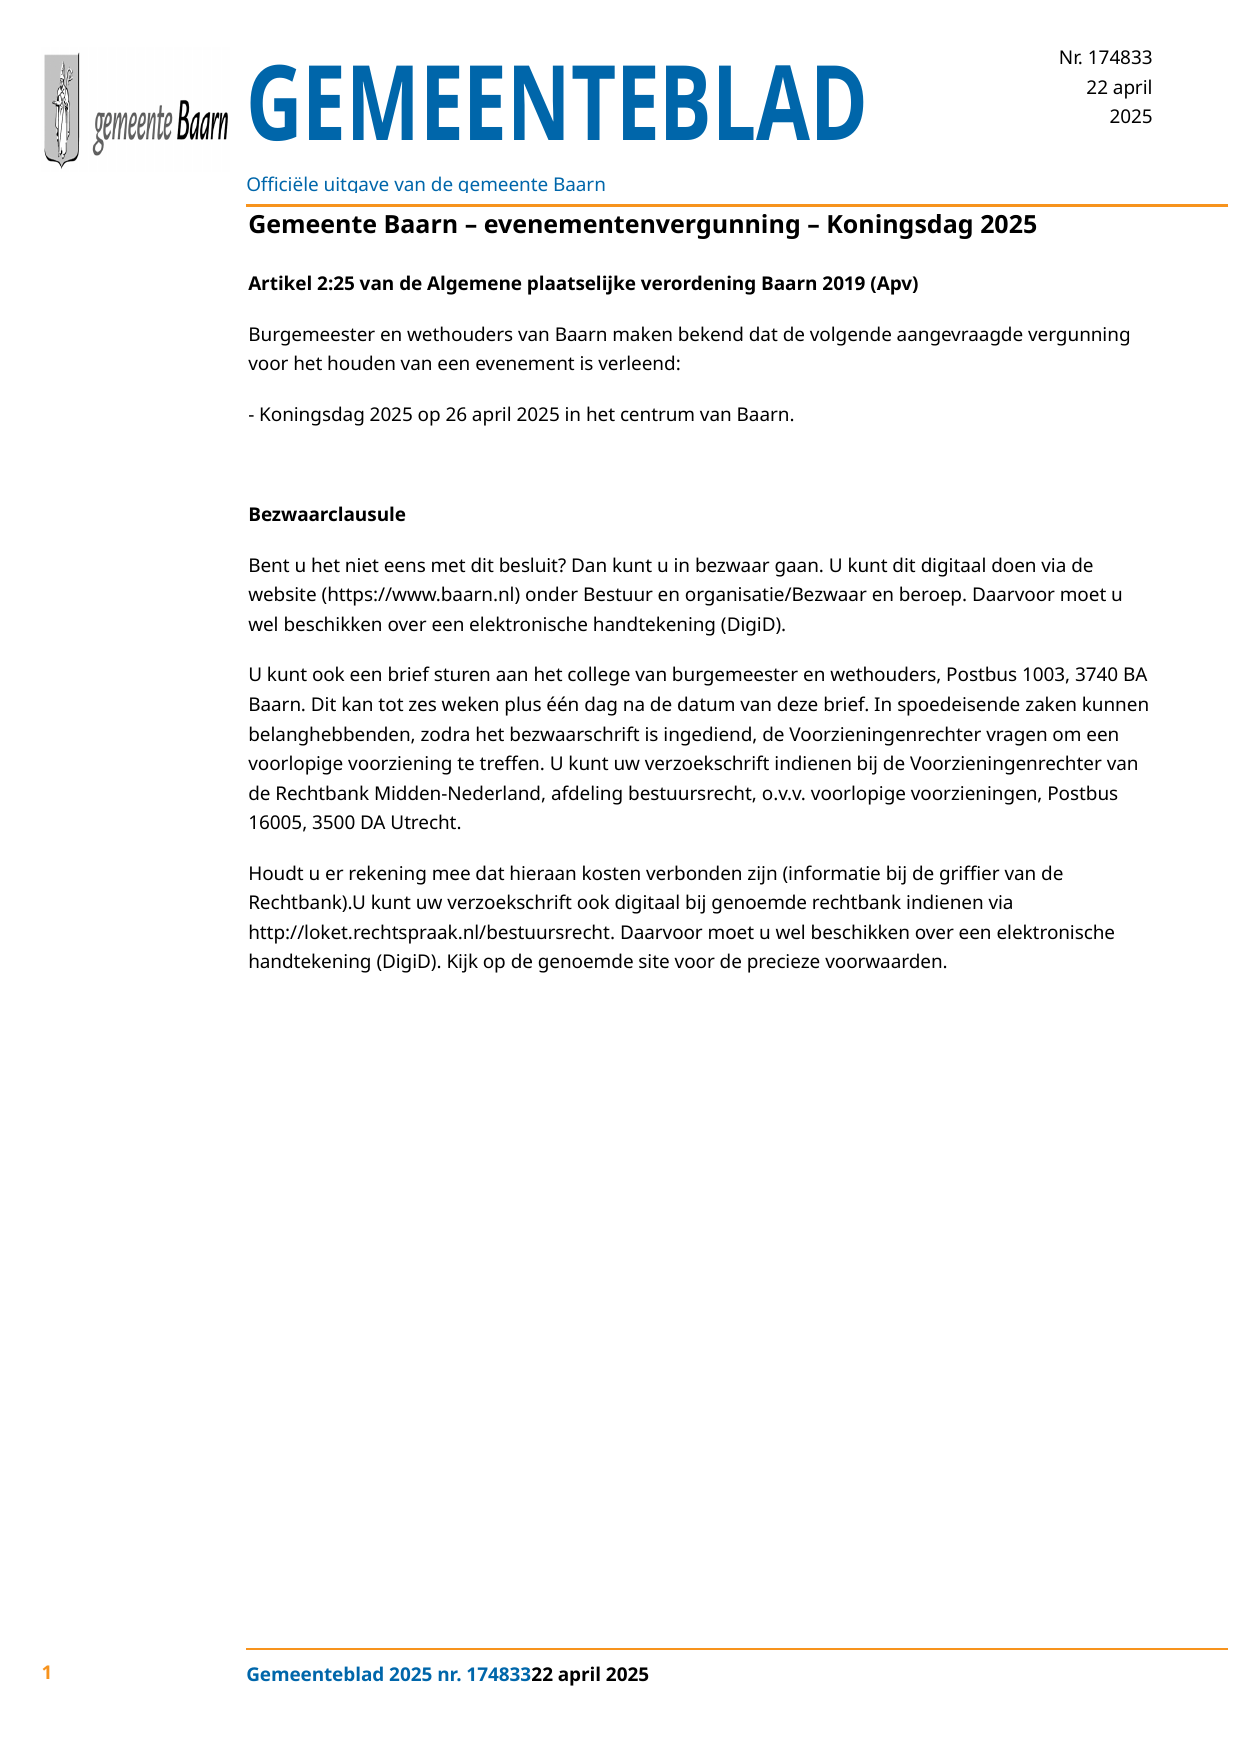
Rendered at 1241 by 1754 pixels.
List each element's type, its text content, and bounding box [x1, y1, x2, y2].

text Bent u het niet eens met dit besluit? Dan kunt u in bezwaar gaan. U kunt dit digitaal doen via de website (https://www.baarn.nl) onder Bestuur en organisatie/Bezwaar en beroep. Daarvoor moet u wel beschikken over een elektronische handtekening (DigiD). [248, 552, 1152, 637]
text U kunt ook een brief sturen aan het college van burgemeester en wethouders, Postbus 1003, 3740 BA Baarn. Dit kan tot zes weken plus één dag na de datum van deze brief. In spoedeisende zaken kunnen belanghebbenden, zodra het bezwaarschrift is ingediend, de Voorzieningenrechter vragen om een voorlopige voorziening te treffen. U kunt uw verzoekschrift indienen bij de Voorzieningenrechter van de Rechtbank Midden-Nederland, afdeling bestuursrecht, o.v.v. voorlopige voorzieningen, Postbus 16005, 3500 DA Utrecht. [248, 662, 1152, 835]
picture [41, 47, 231, 172]
text Burgemeester en wethouders van Baarn maken bekend dat de volgende aangevraagde vergunning voor het houden van een evenement is verleend: [248, 321, 1152, 376]
text Artikel 2:25 van de Algemene plaatselijke verordening Baarn 2019 (Apv) [248, 270, 1152, 296]
text Gemeente Baarn – evenementenvergunning – Koningsdag 2025 [248, 207, 1152, 241]
text - Koningsdag 2025 op 26 april 2025 in het centrum van Baarn. [248, 401, 1152, 426]
text Bezwaarclausule [248, 502, 1152, 527]
text Houdt u er rekening mee dat hieraan kosten verbonden zijn (informatie bij de griffier van de Rechtbank).U kunt uw verzoekschrift ook digitaal bij genoemde rechtbank indienen via http://loket.rechtspraak.nl/bestuursrecht. Daarvoor moet u wel beschikken over een elektronische handtekening (DigiD). Kijk op de genoemde site voor de precieze voorwaarden. [248, 860, 1152, 974]
